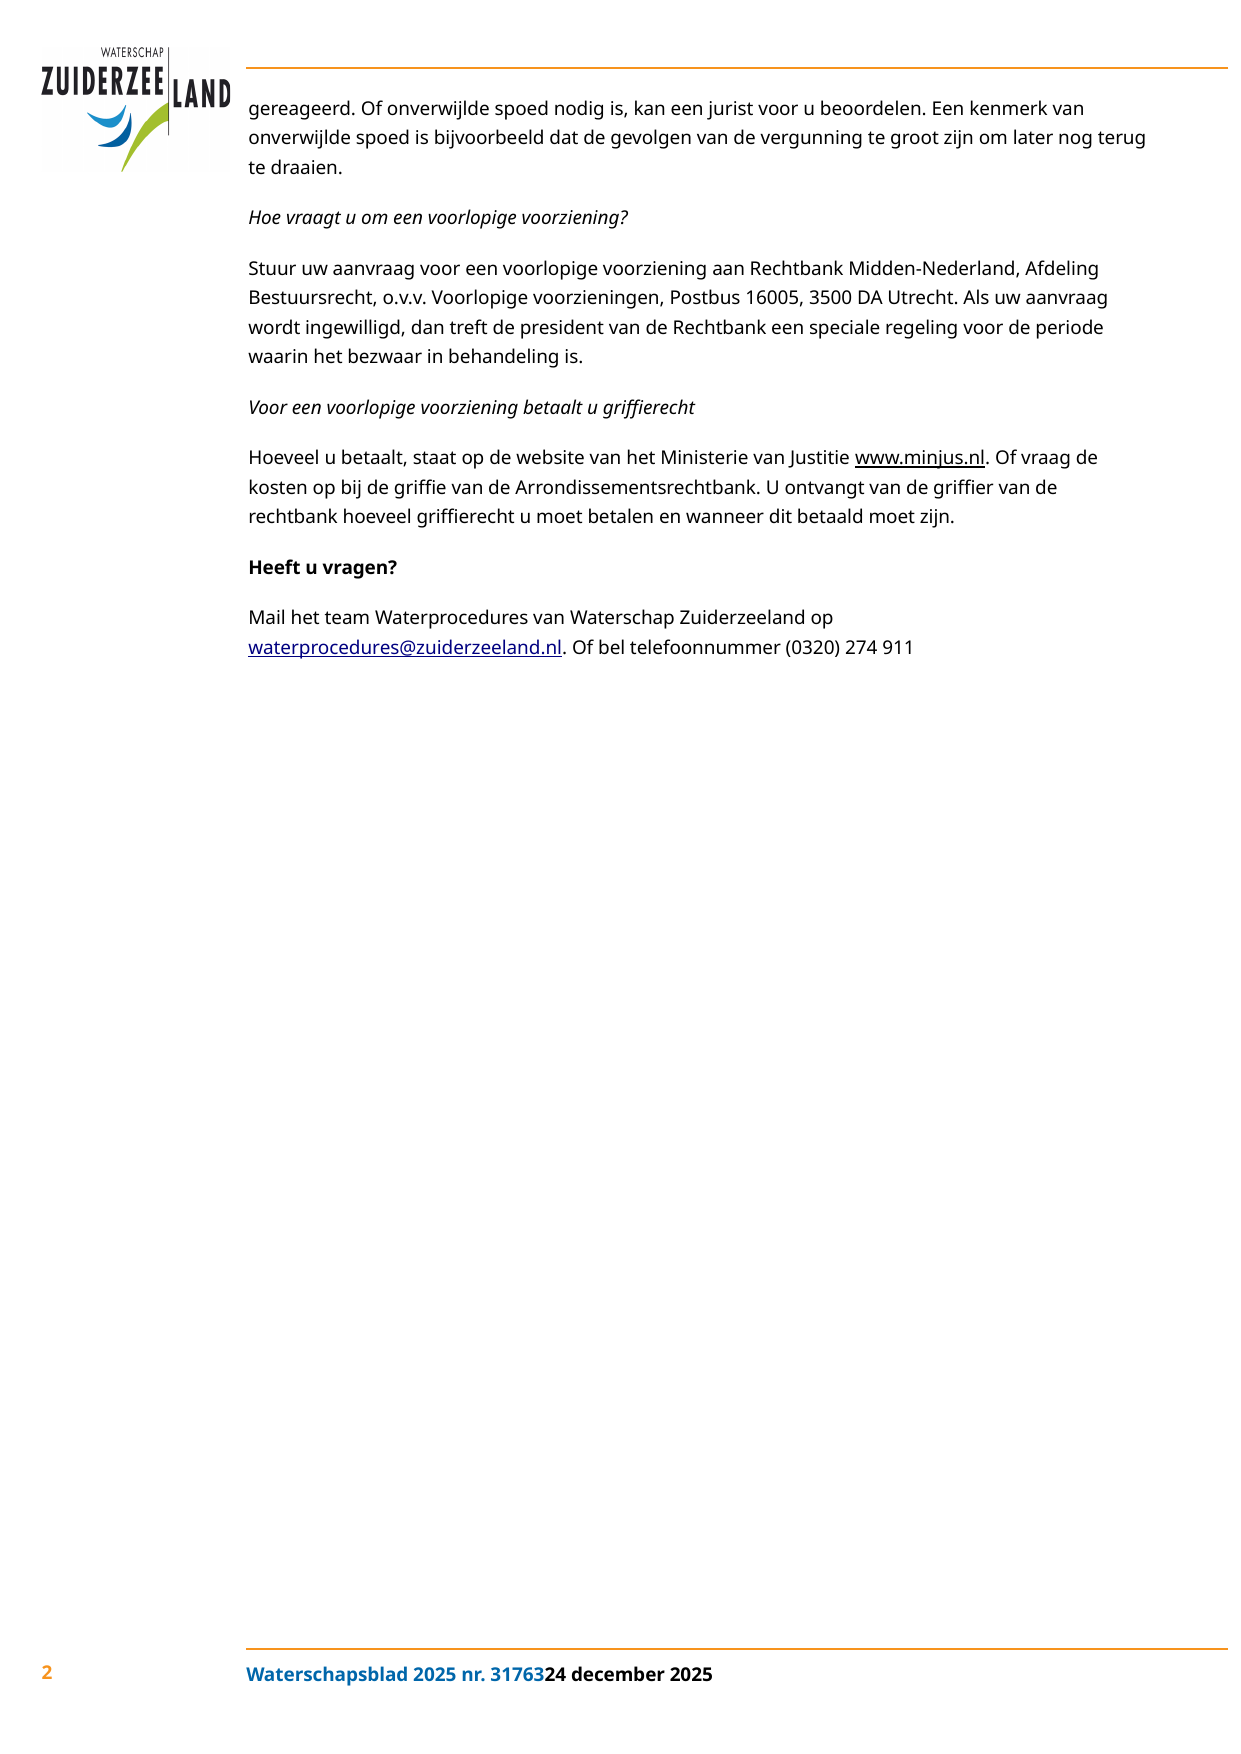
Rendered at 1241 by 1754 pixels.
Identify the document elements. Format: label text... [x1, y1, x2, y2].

text gereageerd. Of onverwijlde spoed nodig is, kan een jurist voor u beoordelen. Een kenmerk van onverwijlde spoed is bijvoorbeeld dat de gevolgen van de vergunning te groot zijn om later nog terug te draaien. [248, 95, 1152, 180]
text Voor een voorlopige voorziening betaalt u griffierecht [248, 394, 1152, 420]
picture [41, 47, 231, 172]
text Mail het team Waterprocedures van Waterschap Zuiderzeeland op waterprocedures@zuiderzeeland.nl. Of bel telefoonnummer (0320) 274 911 [248, 604, 1152, 660]
text Hoe vraagt u om een voorlopige voorziening? [248, 204, 1152, 230]
text Stuur uw aanvraag voor een voorlopige voorziening aan Rechtbank Midden-Nederland, Afdeling Bestuursrecht, o.v.v. Voorlopige voorzieningen, Postbus 16005, 3500 DA Utrecht. Als uw aanvraag wordt ingewilligd, dan treft de president van de Rechtbank een speciale regeling voor de periode waarin het bezwaar in behandeling is. [248, 255, 1152, 369]
text Hoeveel u betaalt, staat op de website van het Ministerie van Justitie www.minjus.nl. Of vraag de kosten op bij de griffie van de Arrondissementsrechtbank. U ontvangt van de griffier van de rechtbank hoeveel griffierecht u moet betalen en wanneer dit betaald moet zijn. [248, 444, 1152, 529]
text Heeft u vragen? [248, 554, 1152, 580]
